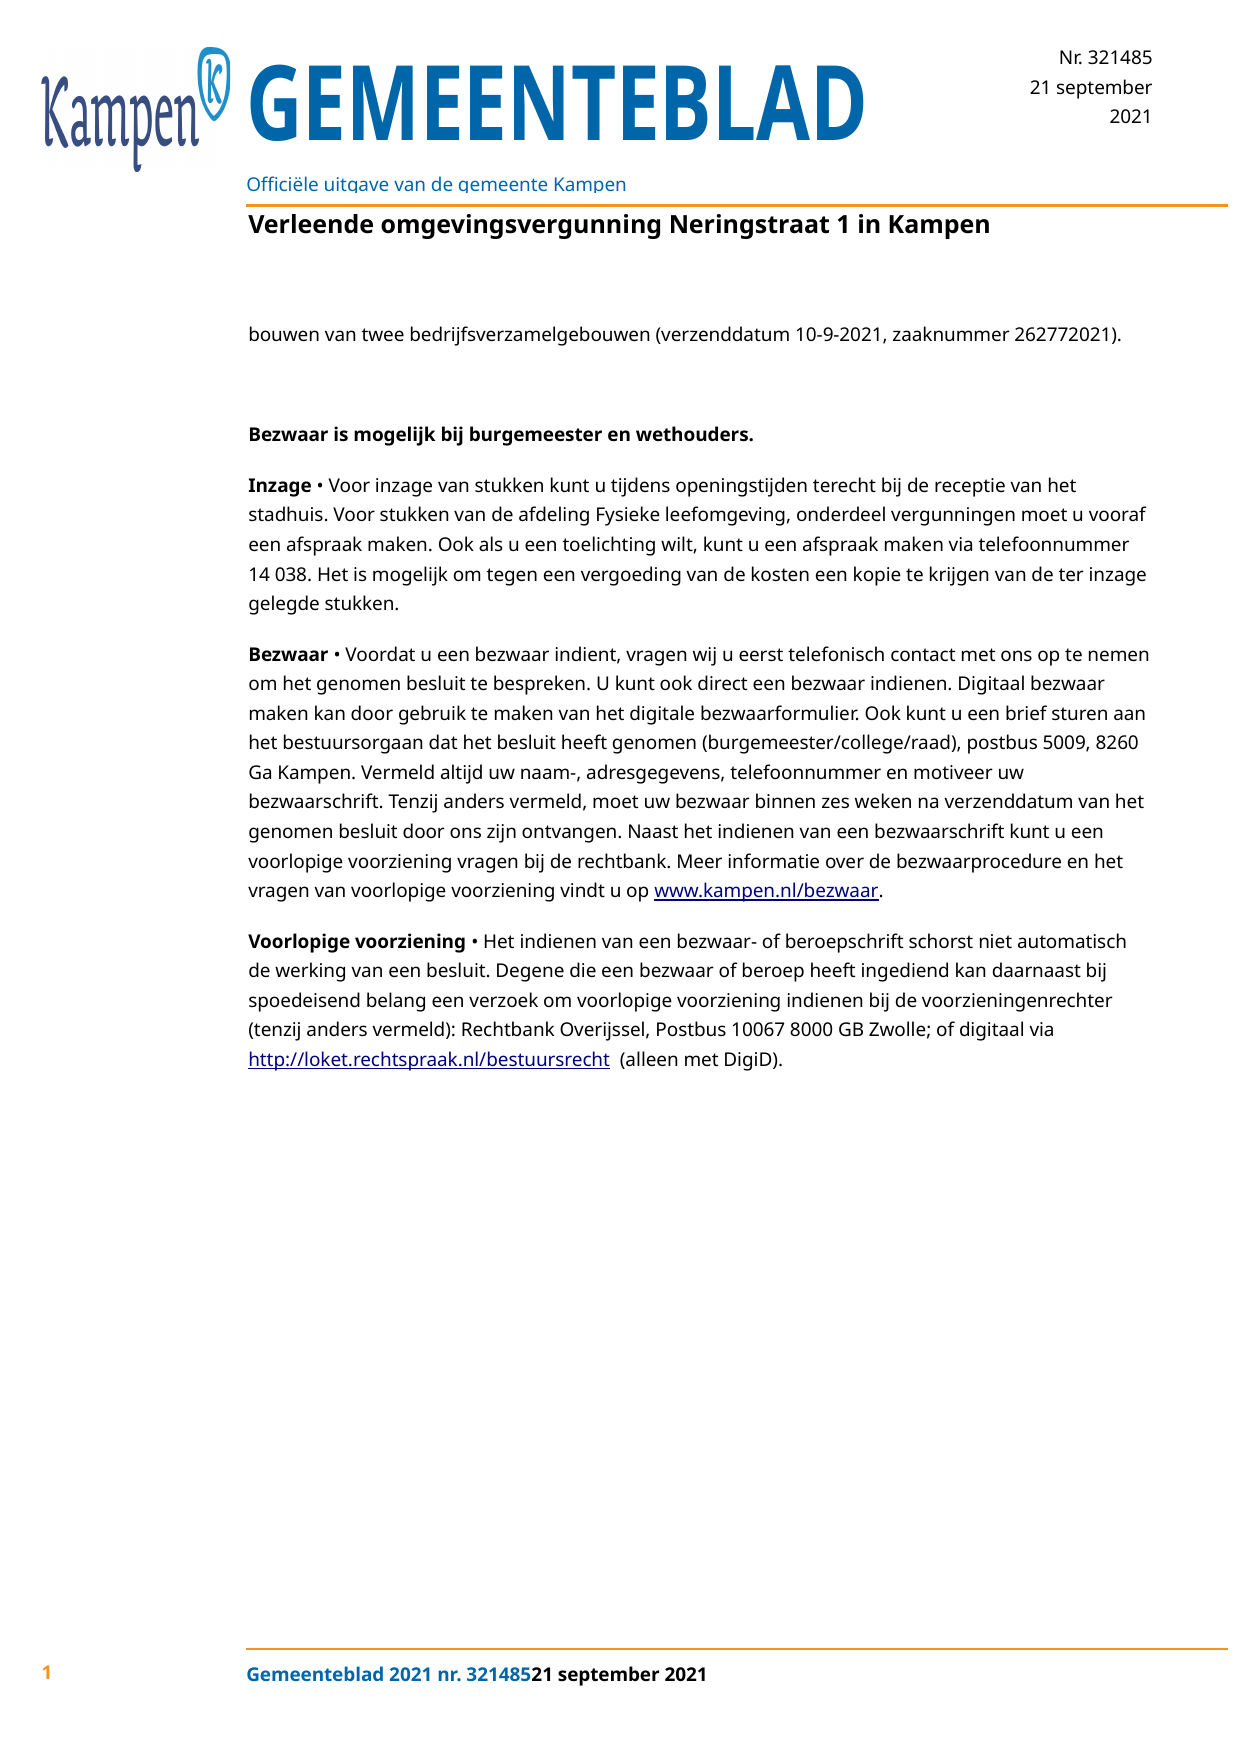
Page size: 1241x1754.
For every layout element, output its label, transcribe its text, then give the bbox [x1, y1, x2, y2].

text Voorlopige voorziening • Het indienen van een bezwaar- of beroepschrift schorst niet automatisch de werking van een besluit. Degene die een bezwaar of beroep heeft ingediend kan daarnaast bij spoedeisend belang een verzoek om voorlopige voorziening indienen bij de voorzieningenrechter (tenzij anders vermeld): Rechtbank Overijssel, Postbus 10067 8000 GB Zwolle; of digitaal via http://loket.rechtspraak.nl/bestuursrecht (alleen met DigiD). [248, 928, 1152, 1072]
text Verleende omgevingsvergunning Neringstraat 1 in Kampen [248, 207, 1152, 241]
text Bezwaar is mogelijk bij burgemeester en wethouders. [248, 422, 1152, 447]
picture [41, 47, 231, 172]
text Bezwaar • Voordat u een bezwaar indient, vragen wij u eerst telefonisch contact met ons op te nemen om het genomen besluit te bespreken. U kunt ook direct een bezwaar indienen. Digitaal bezwaar maken kan door gebruik te maken van het digitale bezwaarformulier. Ook kunt u een brief sturen aan het bestuursorgaan dat het besluit heeft genomen (burgemeester/college/raad), postbus 5009, 8260 Ga Kampen. Vermeld altijd uw naam-, adresgegevens, telefoonnummer en motiveer uw bezwaarschrift. Tenzij anders vermeld, moet uw bezwaar binnen zes weken na verzenddatum van het genomen besluit door ons zijn ontvangen. Naast het indienen van een bezwaarschrift kunt u een voorlopige voorziening vragen bij de rechtbank. Meer informatie over de bezwaarprocedure en het vragen van voorlopige voorziening vindt u op www.kampen.nl/bezwaar. [248, 641, 1152, 903]
text Inzage • Voor inzage van stukken kunt u tijdens openingstijden terecht bij de receptie van het stadhuis. Voor stukken van de afdeling Fysieke leefomgeving, onderdeel vergunningen moet u vooraf een afspraak maken. Ook als u een toelichting wilt, kunt u een afspraak maken via telefoonnummer 14 038. Het is mogelijk om tegen een vergoeding van de kosten een kopie te krijgen van de ter inzage gelegde stukken. [248, 472, 1152, 616]
text bouwen van twee bedrijfsverzamelgebouwen (verzenddatum 10-9-2021, zaaknummer 262772021). [248, 321, 1152, 346]
